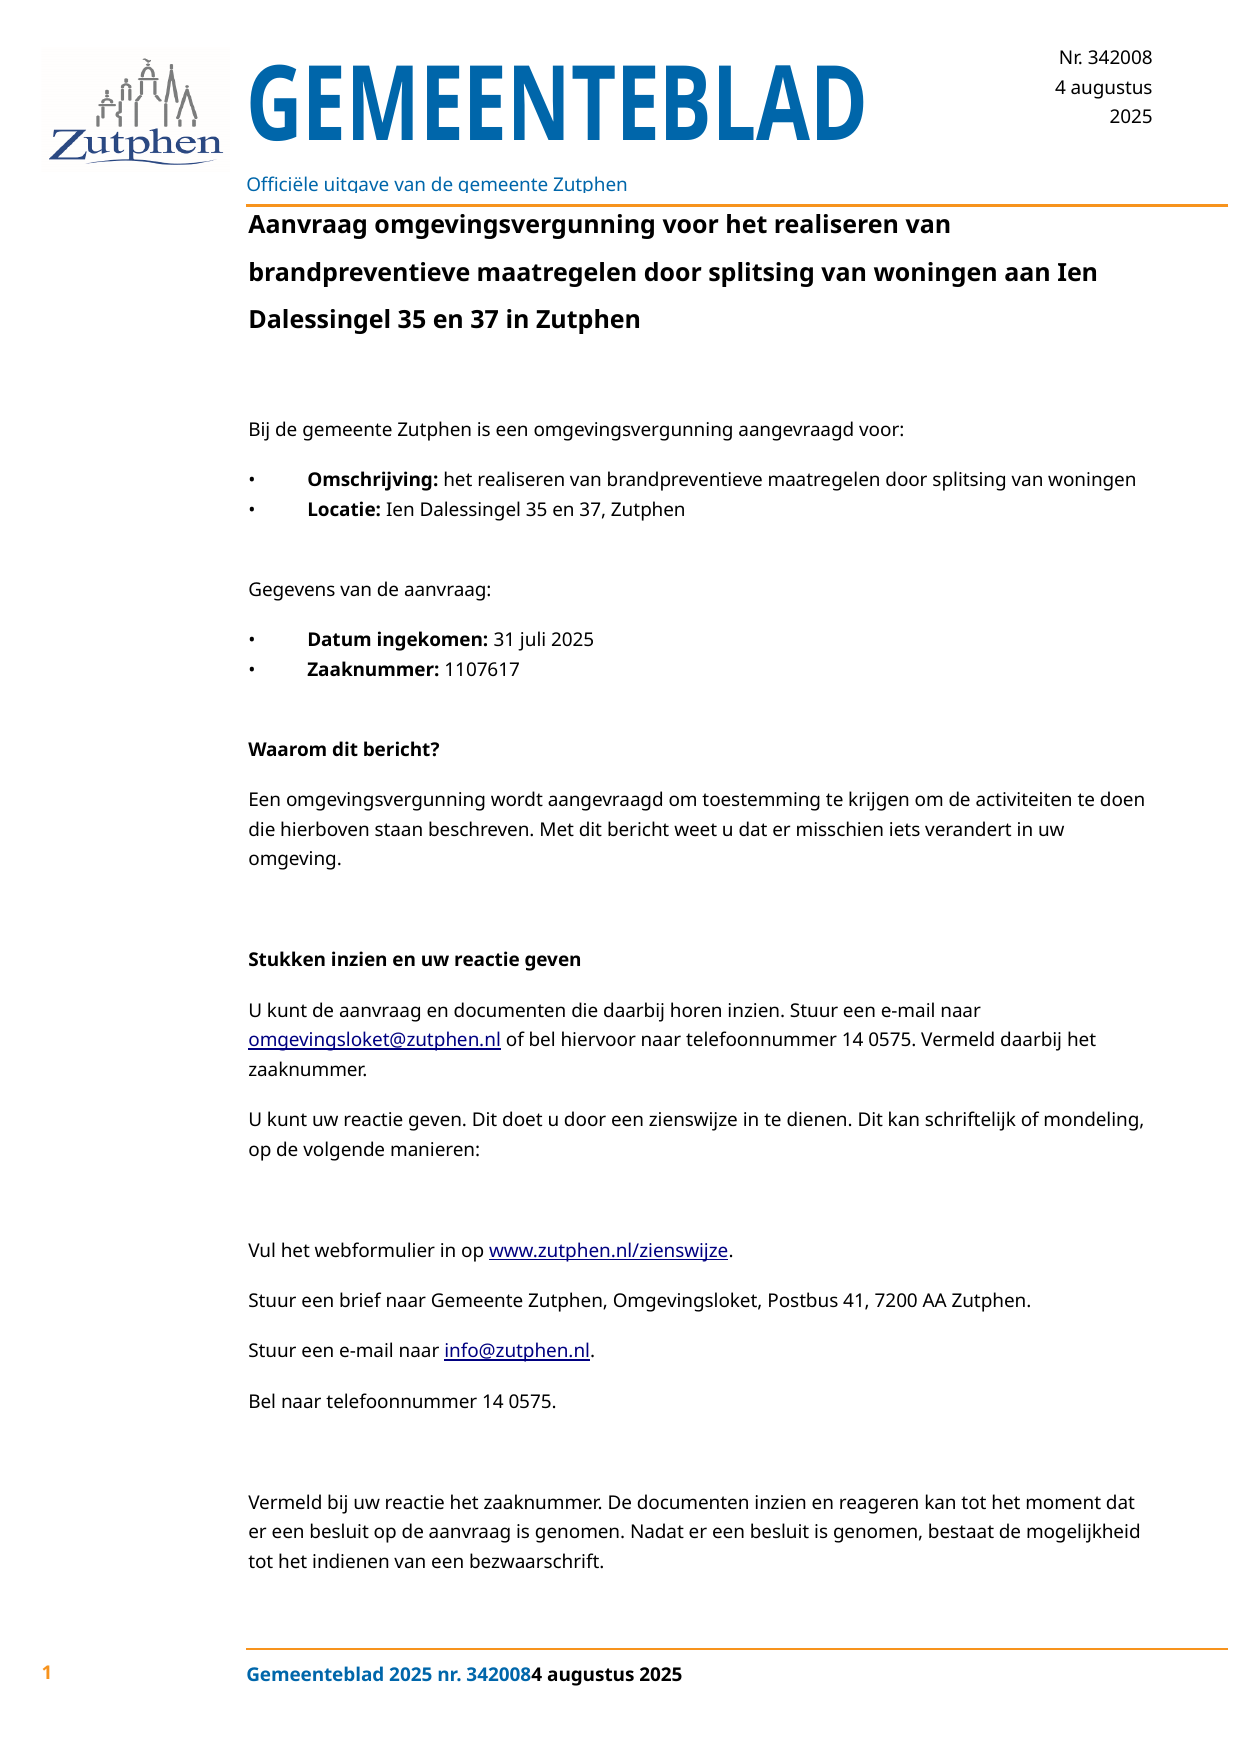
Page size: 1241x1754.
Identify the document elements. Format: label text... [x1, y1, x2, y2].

text Gegevens van de aanvraag: [248, 576, 1152, 602]
text U kunt uw reactie geven. Dit doet u door een zienswijze in te dienen. Dit kan schriftelijk of mondeling, op de volgende manieren: [248, 1106, 1152, 1162]
list Datum ingekomen: 31 juli 2025 [248, 626, 1152, 652]
text Bij de gemeente Zutphen is een omgevingsvergunning aangevraagd voor: [248, 416, 1152, 442]
list Zaaknummer: 1107617 [248, 656, 1152, 682]
text Stukken inzien en uw reactie geven [248, 946, 1152, 972]
text Vul het webformulier in op www.zutphen.nl/zienswijze. [248, 1237, 1152, 1262]
text U kunt de aanvraag en documenten die daarbij horen inzien. Stuur een e-mail naar omgevingsloket@zutphen.nl of bel hiervoor naar telefoonnummer 14 0575. Vermeld daarbij het zaaknummer. [248, 997, 1152, 1082]
text Stuur een e-mail naar info@zutphen.nl. [248, 1338, 1152, 1363]
text Stuur een brief naar Gemeente Zutphen, Omgevingsloket, Postbus 41, 7200 AA Zutphen. [248, 1287, 1152, 1313]
text Vermeld bij uw reactie het zaaknummer. De documenten inzien en reageren kan tot het moment dat er een besluit op de aanvraag is genomen. Nadat er een besluit is genomen, bestaat de mogelijkheid tot het indienen van een bezwaarschrift. [248, 1489, 1152, 1574]
text Waarom dit bericht? [248, 736, 1152, 762]
list Locatie: Ien Dalessingel 35 en 37, Zutphen [248, 496, 1152, 522]
text Bel naar telefoonnummer 14 0575. [248, 1388, 1152, 1414]
list Omschrijving: het realiseren van brandpreventieve maatregelen door splitsing van woningen [248, 466, 1152, 492]
text Een omgevingsvergunning wordt aangevraagd om toestemming te krijgen om de activiteiten te doen die hierboven staan beschreven. Met dit bericht weet u dat er misschien iets verandert in uw omgeving. [248, 786, 1152, 871]
picture [41, 47, 231, 172]
text Aanvraag omgevingsvergunning voor het realiseren van brandpreventieve maatregelen door splitsing van woningen aan Ien Dalessingel 35 en 37 in Zutphen [248, 207, 1152, 336]
